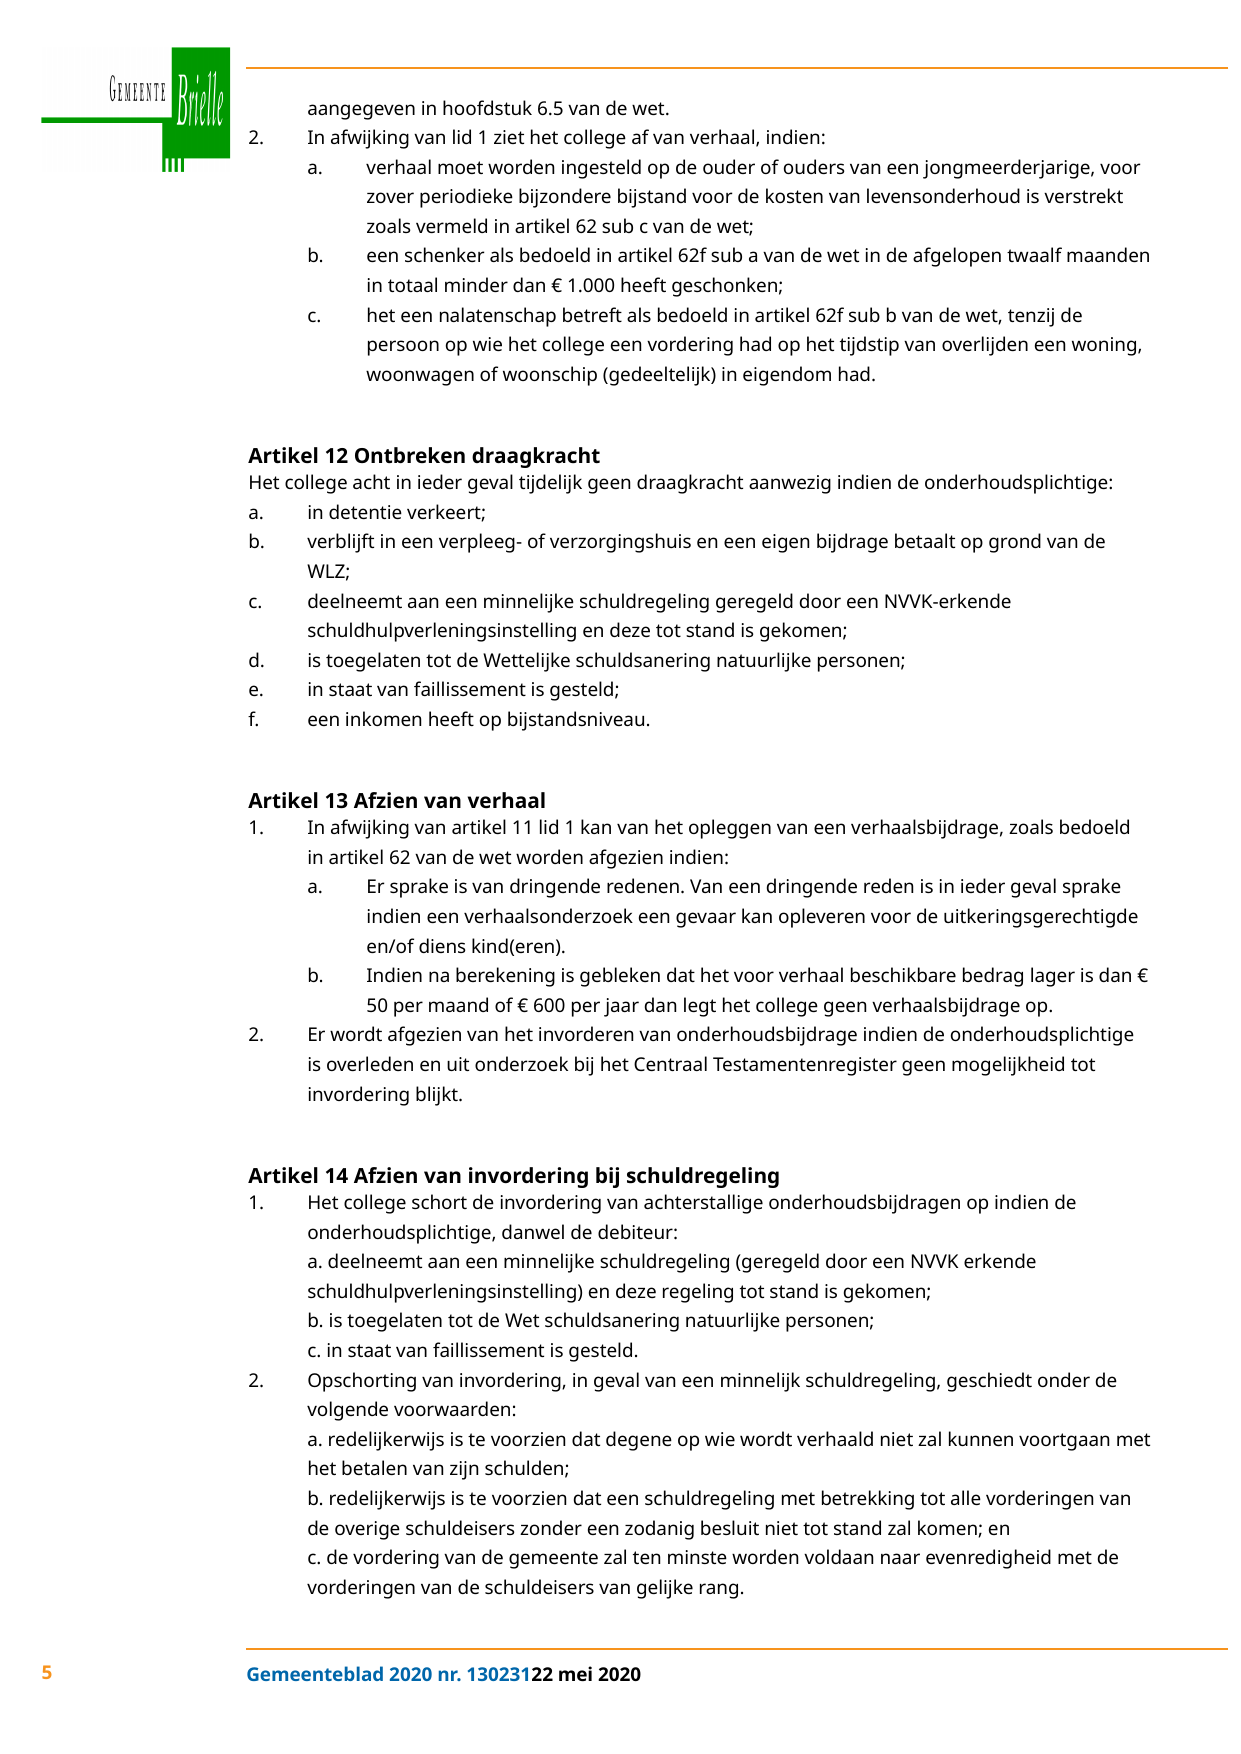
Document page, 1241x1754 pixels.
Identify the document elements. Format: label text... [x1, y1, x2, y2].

list Opschorting van invordering, in geval van een minnelijk schuldregeling, geschiedt onder de volgende voorwaarden: [248, 1367, 1152, 1422]
text Artikel 14 Afzien van invordering bij schuldregeling [248, 1161, 1152, 1189]
list is toegelaten tot de Wettelijke schuldsanering natuurlijke personen; [248, 647, 1152, 673]
list in staat van faillissement is gesteld; [248, 677, 1152, 702]
list b. redelijkerwijs is te voorzien dat een schuldregeling met betrekking tot alle vorderingen van de overige schuldeisers zonder een zodanig besluit niet tot stand zal komen; en [248, 1485, 1152, 1540]
picture [41, 47, 231, 172]
list Indien na berekening is gebleken dat het voor verhaal beschikbare bedrag lager is dan € 50 per maand of € 600 per jaar dan legt het college geen verhaalsbijdrage op. [307, 962, 1152, 1018]
list a. redelijkerwijs is te voorzien dat degene op wie wordt verhaald niet zal kunnen voortgaan met het betalen van zijn schulden; [248, 1426, 1152, 1481]
list het een nalatenschap betreft als bedoeld in artikel 62f sub b van de wet, tenzij de persoon op wie het college een vordering had op het tijdstip van overlijden een woning, woonwagen of woonschip (gedeeltelijk) in eigendom had. [307, 302, 1152, 387]
list c. in staat van faillissement is gesteld. [248, 1337, 1152, 1363]
text Artikel 12 Ontbreken draagkracht [248, 441, 1152, 469]
list Er wordt afgezien van het invorderen van onderhoudsbijdrage indien de onderhoudsplichtige is overleden en uit onderzoek bij het Centraal Testamentenregister geen mogelijkheid tot invordering blijkt. [248, 1022, 1152, 1107]
list een schenker als bedoeld in artikel 62f sub a van de wet in de afgelopen twaalf maanden in totaal minder dan € 1.000 heeft geschonken; [307, 243, 1152, 298]
list b. is toegelaten tot de Wet schuldsanering natuurlijke personen; [248, 1308, 1152, 1333]
list verblijft in een verpleeg- of verzorgingshuis en een eigen bijdrage betaalt op grond van de WLZ; [248, 529, 1152, 584]
list Het college schort de invordering van achterstallige onderhoudsbijdragen op indien de onderhoudsplichtige, danwel de debiteur: [248, 1189, 1152, 1244]
list een inkomen heeft op bijstandsniveau. [248, 706, 1152, 732]
list aangegeven in hoofdstuk 6.5 van de wet. [248, 95, 1152, 121]
list Er sprake is van dringende redenen. Van een dringende reden is in ieder geval sprake indien een verhaalsonderzoek een gevaar kan opleveren voor de uitkeringsgerechtigde en/of diens kind(eren). [307, 874, 1152, 959]
list a. deelneemt aan een minnelijke schuldregeling (geregeld door een NVVK erkende schuldhulpverleningsinstelling) en deze regeling tot stand is gekomen; [248, 1248, 1152, 1304]
list verhaal moet worden ingesteld op de ouder of ouders van een jongmeerderjarige, voor zover periodieke bijzondere bijstand voor de kosten van levensonderhoud is verstrekt zoals vermeld in artikel 62 sub c van de wet; [307, 154, 1152, 239]
list c. de vordering van de gemeente zal ten minste worden voldaan naar evenredigheid met de vorderingen van de schuldeisers van gelijke rang. [248, 1544, 1152, 1599]
list In afwijking van lid 1 ziet het college af van verhaal, indien: [248, 124, 1152, 150]
text Artikel 13 Afzien van verhaal [248, 786, 1152, 814]
list deelneemt aan een minnelijke schuldregeling geregeld door een NVVK-erkende schuldhulpverleningsinstelling en deze tot stand is gekomen; [248, 588, 1152, 643]
list in detentie verkeert; [248, 499, 1152, 525]
text Het college acht in ieder geval tijdelijk geen draagkracht aanwezig indien de onderhoudsplichtige: [248, 469, 1152, 495]
list In afwijking van artikel 11 lid 1 kan van het opleggen van een verhaalsbijdrage, zoals bedoeld in artikel 62 van de wet worden afgezien indien: [248, 814, 1152, 870]
